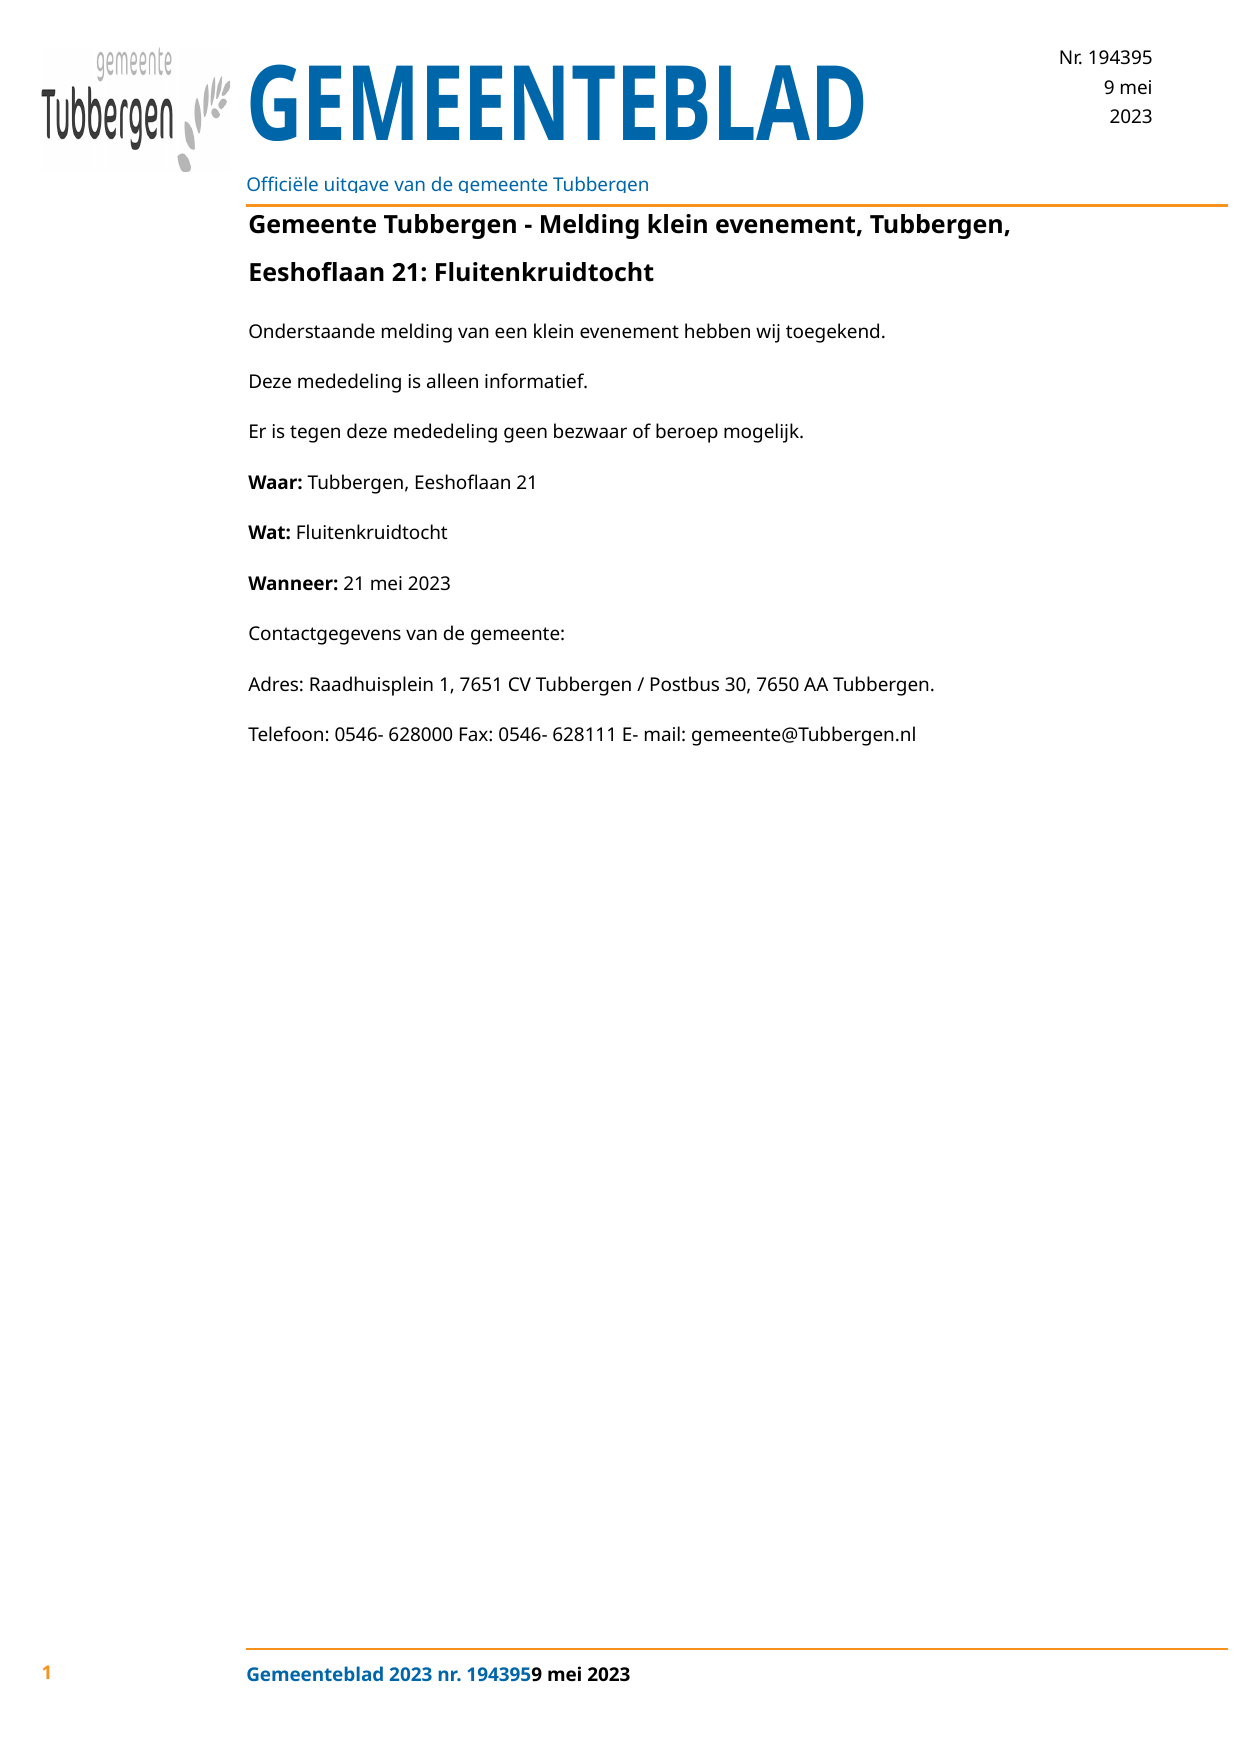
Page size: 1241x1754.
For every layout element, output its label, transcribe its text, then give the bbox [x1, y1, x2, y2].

picture [41, 47, 231, 172]
text Er is tegen deze mededeling geen bezwaar of beroep mogelijk. [248, 419, 1152, 444]
text Gemeente Tubbergen - Melding klein evenement, Tubbergen, Eeshoflaan 21: Fluitenkruidtocht [248, 207, 1152, 288]
text Wanneer: 21 mei 2023 [248, 570, 1152, 596]
text Deze mededeling is alleen informatief. [248, 368, 1152, 394]
text Onderstaande melding van een klein evenement hebben wij toegekend. [248, 318, 1152, 344]
text Wat: Fluitenkruidtocht [248, 519, 1152, 545]
text Adres: Raadhuisplein 1, 7651 CV Tubbergen / Postbus 30, 7650 AA Tubbergen. [248, 671, 1152, 697]
text Telefoon: 0546- 628000 Fax: 0546- 628111 E- mail: gemeente@Tubbergen.nl [248, 721, 1152, 747]
text Contactgegevens van de gemeente: [248, 620, 1152, 646]
text Waar: Tubbergen, Eeshoflaan 21 [248, 469, 1152, 495]
